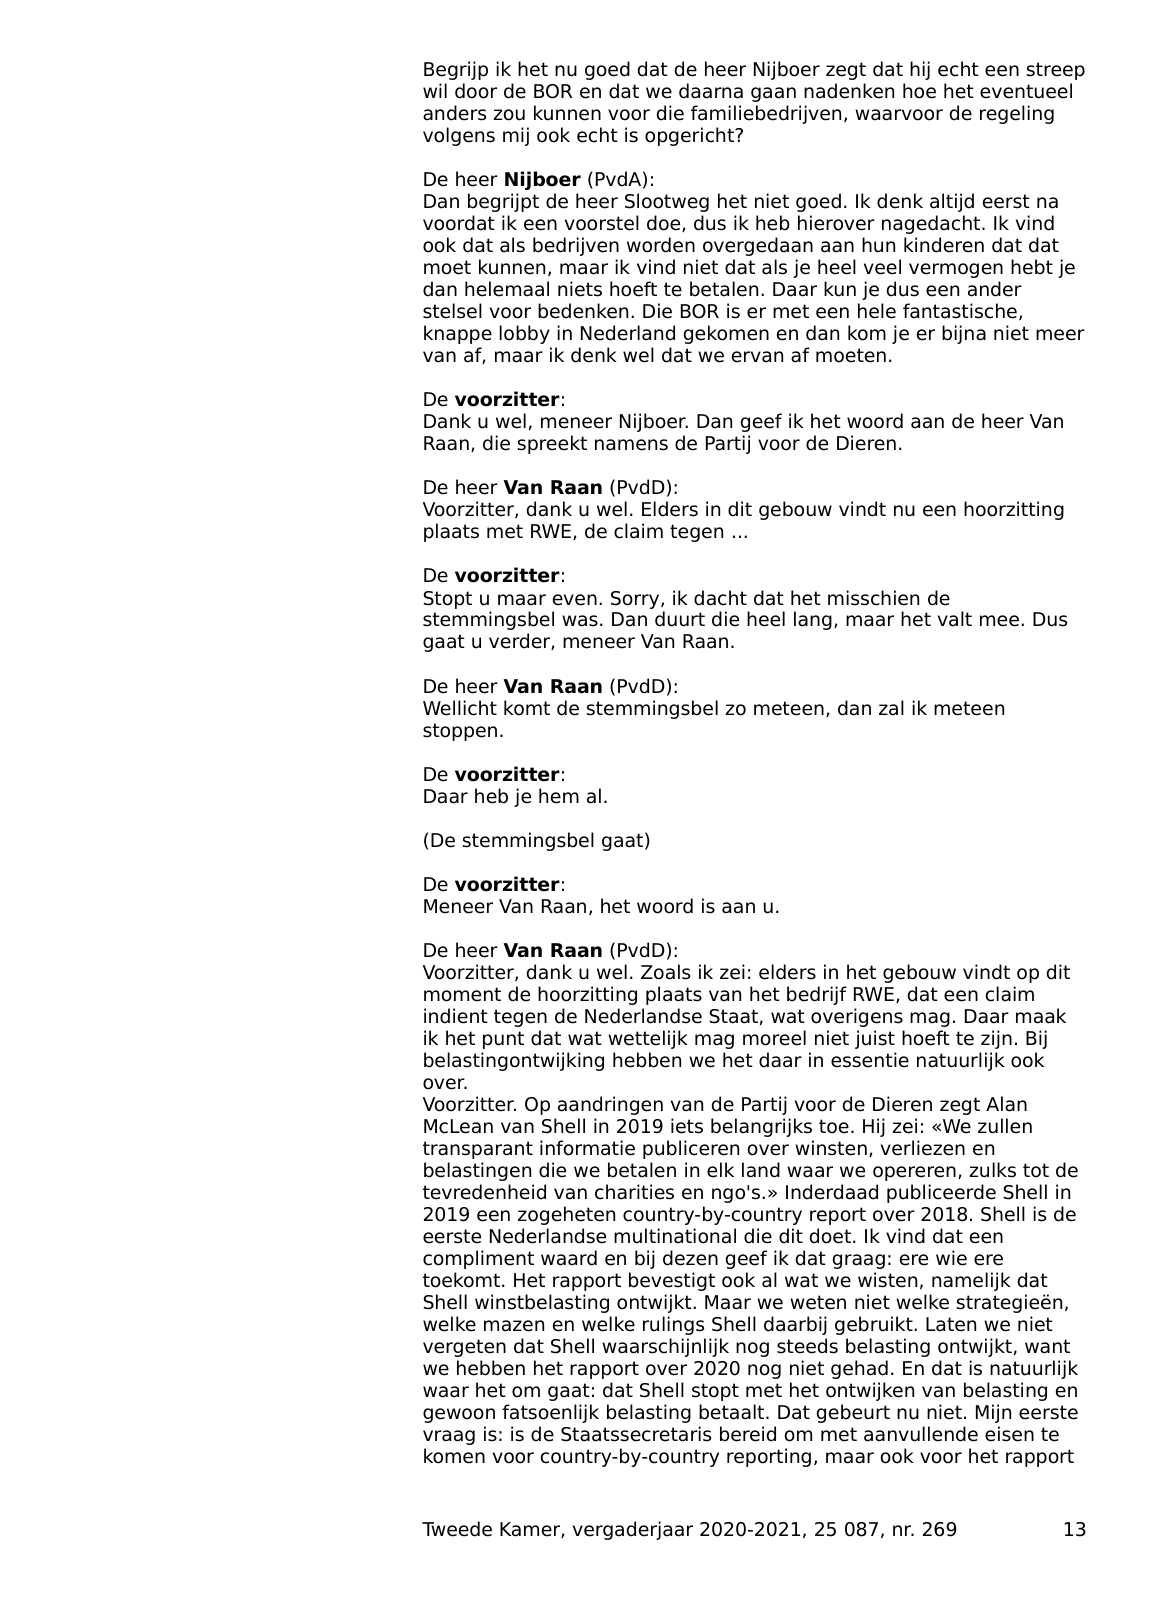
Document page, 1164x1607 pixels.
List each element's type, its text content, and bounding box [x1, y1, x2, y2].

text Stopt u maar even. Sorry, ik dacht dat het misschien de stemmingsbel was. Dan duurt die heel lang, maar het valt mee. Dus gaat u verder, meneer Van Raan. [422, 587, 1087, 653]
text Dan begrijpt de heer Slootweg het niet goed. Ik denk altijd eerst na voordat ik een voorstel doe, dus ik heb hierover nagedacht. Ik vind ook dat als bedrijven worden overgedaan aan hun kinderen dat dat moet kunnen, maar ik vind niet dat als je heel veel vermogen hebt je dan helemaal niets hoeft te betalen. Daar kun je dus een ander stelsel voor bedenken. Die BOR is er met een hele fantastische, knappe lobby in Nederland gekomen en dan kom je er bijna niet meer van af, maar ik denk wel dat we ervan af moeten. [422, 191, 1087, 367]
text Begrijp ik het nu goed dat de heer Nijboer zegt dat hij echt een streep wil door de BOR en dat we daarna gaan nadenken hoe het eventueel anders zou kunnen voor die familiebedrijven, waarvoor de regeling volgens mij ook echt is opgericht? [422, 59, 1087, 147]
text De heer Van Raan (PvdD): [422, 940, 1087, 962]
text Meneer Van Raan, het woord is aan u. [422, 896, 1087, 918]
text De heer Nijboer (PvdA): [422, 169, 1087, 191]
text De voorzitter: [422, 874, 1087, 896]
text De heer Van Raan (PvdD): [422, 676, 1087, 697]
text Voorzitter, dank u wel. Elders in dit gebouw vindt nu een hoorzitting plaats met RWE, de claim tegen ... [422, 499, 1087, 543]
text De voorzitter: [422, 565, 1087, 587]
text Voorzitter. Op aandringen van de Partij voor de Dieren zegt Alan McLean van Shell in 2019 iets belangrijks toe. Hij zei: «We zullen transparant informatie publiceren over winsten, verliezen en belastingen die we betalen in elk land waar we opereren, zulks tot de tevredenheid van charities en ngo's.» Inderdaad publiceerde Shell in 2019 een zogeheten country-by-country report over 2018. Shell is de eerste Nederlandse multinational die dit doet. Ik vind dat een compliment waard en bij dezen geef ik dat graag: ere wie ere toekomt. Het rapport bevestigt ook al wat we wisten, namelijk dat Shell winstbelasting ontwijkt. Maar we weten niet welke strategieën, welke mazen en welke rulings Shell daarbij gebruikt. Laten we niet vergeten dat Shell waarschijnlijk nog steeds belasting ontwijkt, want we hebben het rapport over 2020 nog niet gehad. En dat is natuurlijk waar het om gaat: dat Shell stopt met het ontwijken van belasting en gewoon fatsoenlijk belasting betaalt. Dat gebeurt nu niet. Mijn eerste vraag is: is de Staatssecretaris bereid om met aanvullende eisen te komen voor country-by-country reporting, maar ook voor het rapport [422, 1094, 1087, 1468]
text Daar heb je hem al. [422, 786, 1087, 808]
text (De stemmingsbel gaat) [422, 830, 1087, 852]
text De voorzitter: [422, 764, 1087, 786]
text Dank u wel, meneer Nijboer. Dan geef ik het woord aan de heer Van Raan, die spreekt namens de Partij voor de Dieren. [422, 411, 1087, 455]
text Wellicht komt de stemmingsbel zo meteen, dan zal ik meteen stoppen. [422, 697, 1087, 741]
text Voorzitter, dank u wel. Zoals ik zei: elders in het gebouw vindt op dit moment de hoorzitting plaats van het bedrijf RWE, dat een claim indient tegen de Nederlandse Staat, wat overigens mag. Daar maak ik het punt dat wat wettelijk mag moreel niet juist hoeft te zijn. Bij belastingontwijking hebben we het daar in essentie natuurlijk ook over. [422, 962, 1087, 1094]
text De voorzitter: [422, 389, 1087, 411]
text De heer Van Raan (PvdD): [422, 477, 1087, 499]
